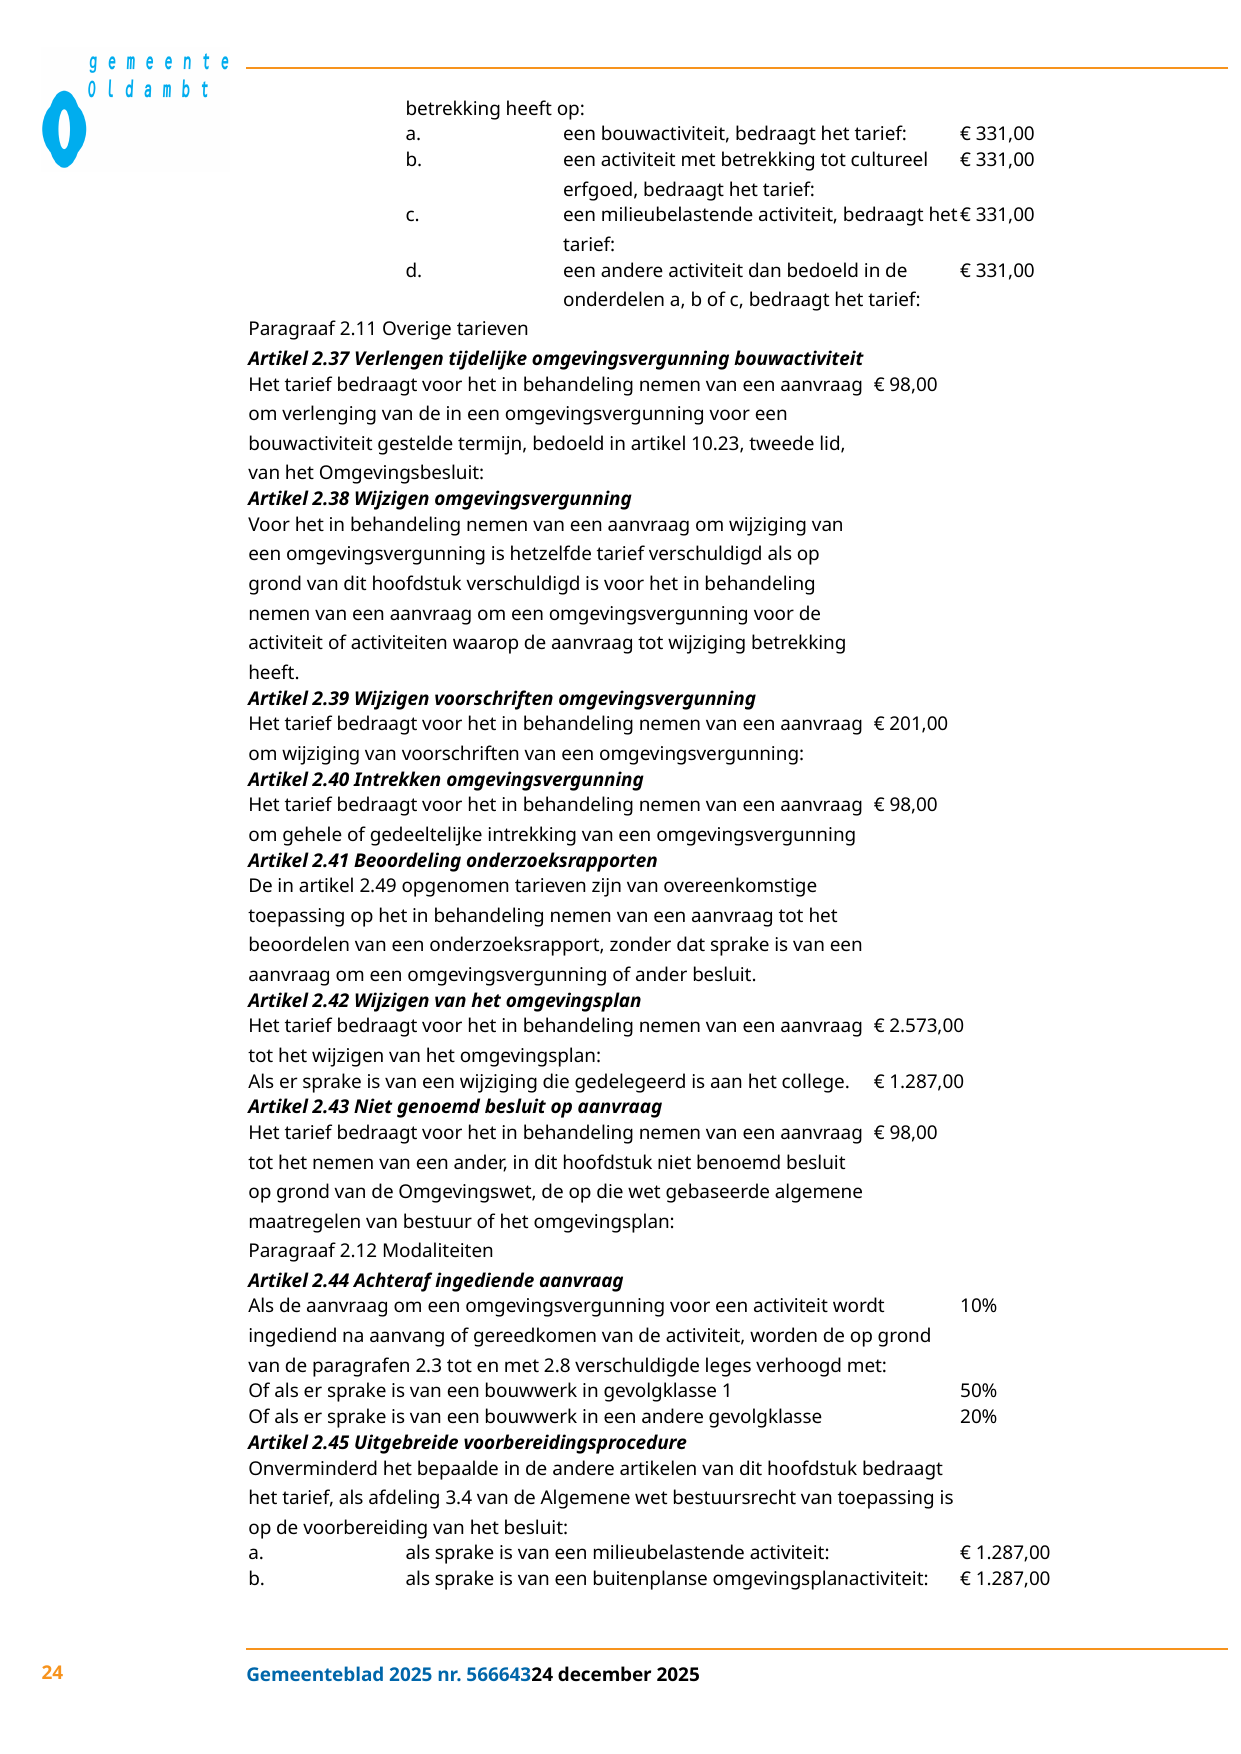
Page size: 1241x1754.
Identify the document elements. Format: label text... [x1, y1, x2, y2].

table_header Artikel 2.37 Verlengen tijdelijke omgevingsvergunning bouwactiviteit [248, 345, 873, 371]
table_cell 50% [960, 1378, 1152, 1403]
table_cell Als de aanvraag om een omgevingsvergunning voor een activiteit wordt ingediend na aanvang of gereedkomen van de activiteit, worden de op grond van de paragrafen 2.3 tot en met 2.8 verschuldigde leges verhoogd met: [248, 1293, 960, 1377]
table_cell als sprake is van een milieubelastende activiteit: [405, 1540, 960, 1565]
table_cell € 1.287,00 [874, 1068, 1152, 1094]
table_cell betrekking heeft op: [405, 95, 960, 121]
table_cell Artikel 2.42 Wijzigen van het omgevingsplan [248, 987, 873, 1013]
table_cell [960, 1455, 1152, 1539]
table_cell 20% [960, 1403, 1152, 1429]
table_cell [248, 146, 405, 202]
text Paragraaf 2.12 Modaliteiten [248, 1237, 1152, 1263]
table_cell [874, 987, 1152, 1013]
table_cell € 1.287,00 [960, 1540, 1152, 1565]
table_cell € 331,00 [960, 202, 1152, 257]
table_cell Het tarief bedraagt voor het in behandeling nemen van een aanvraag om wijziging van voorschriften van een omgevingsvergunning: [248, 710, 873, 766]
table_header [874, 345, 1152, 371]
table_cell Artikel 2.39 Wijzigen voorschriften omgevingsvergunning [248, 685, 873, 710]
table_cell [874, 485, 1152, 511]
table_cell € 98,00 [874, 791, 1152, 847]
table_cell [874, 511, 1152, 685]
table_cell Het tarief bedraagt voor het in behandeling nemen van een aanvraag tot het nemen van een ander, in dit hoofdstuk niet benoemd besluit op grond van de Omgevingswet, de op die wet gebaseerde algemene maatregelen van bestuur of het omgevingsplan: [248, 1120, 873, 1234]
table_cell De in artikel 2.49 opgenomen tarieven zijn van overeenkomstige toepassing op het in behandeling nemen van een aanvraag tot het beoordelen van een onderzoeksrapport, zonder dat sprake is van een aanvraag om een omgevingsvergunning of ander besluit. [248, 873, 873, 987]
table_header Artikel 2.44 Achteraf ingediende aanvraag [248, 1267, 960, 1293]
table_cell Artikel 2.43 Niet genoemd besluit op aanvraag [248, 1094, 873, 1119]
table_cell een andere activiteit dan bedoeld in de onderdelen a, b of c, bedraagt het tarief: [563, 257, 960, 312]
table_cell € 2.573,00 [874, 1013, 1152, 1068]
table_cell b. [248, 1565, 405, 1591]
table_cell Of als er sprake is van een bouwwerk in een andere gevolgklasse [248, 1403, 960, 1429]
table_cell Onverminderd het bepaalde in de andere artikelen van dit hoofdstuk bedraagt het tarief, als afdeling 3.4 van de Algemene wet bestuursrecht van toepassing is op de voorbereiding van het besluit: [248, 1455, 960, 1539]
table_cell a. [248, 1540, 405, 1565]
text Paragraaf 2.11 Overige tarieven [248, 315, 1152, 341]
table_cell Of als er sprake is van een bouwwerk in gevolgklasse 1 [248, 1378, 960, 1403]
table_cell Artikel 2.45 Uitgebreide voorbereidingsprocedure [248, 1429, 960, 1455]
table_cell een bouwactiviteit, bedraagt het tarief: [563, 121, 960, 146]
table_cell d. [405, 257, 563, 312]
table_cell [960, 1429, 1152, 1455]
table_cell Voor het in behandeling nemen van een aanvraag om wijziging van een omgevingsvergunning is hetzelfde tarief verschuldigd als op grond van dit hoofdstuk verschuldigd is voor het in behandeling nemen van een aanvraag om een omgevingsvergunning voor de activiteit of activiteiten waarop de aanvraag tot wijziging betrekking heeft. [248, 511, 873, 685]
table_cell € 331,00 [960, 257, 1152, 312]
table_cell € 1.287,00 [960, 1565, 1152, 1591]
table_cell [874, 766, 1152, 791]
table_cell [248, 257, 405, 312]
table_cell [874, 847, 1152, 872]
table_cell Artikel 2.41 Beoordeling onderzoeksrapporten [248, 847, 873, 872]
table_cell € 331,00 [960, 146, 1152, 202]
table_cell € 331,00 [960, 121, 1152, 146]
table_cell Artikel 2.40 Intrekken omgevingsvergunning [248, 766, 873, 791]
table_cell een milieubelastende activiteit, bedraagt het tarief: [563, 202, 960, 257]
table_cell a. [405, 121, 563, 146]
table_cell een activiteit met betrekking tot cultureel erfgoed, bedraagt het tarief: [563, 146, 960, 202]
table_cell [248, 202, 405, 257]
table_cell b. [405, 146, 563, 202]
table_cell [248, 121, 405, 146]
table_header [960, 1267, 1152, 1293]
picture [41, 47, 231, 172]
table_cell [248, 95, 405, 121]
table_cell Het tarief bedraagt voor het in behandeling nemen van een aanvraag tot het wijzigen van het omgevingsplan: [248, 1013, 873, 1068]
table_cell als sprake is van een buitenplanse omgevingsplanactiviteit: [405, 1565, 960, 1591]
table_cell 10% [960, 1293, 1152, 1377]
table_cell [874, 1094, 1152, 1119]
table_cell Artikel 2.38 Wijzigen omgevingsvergunning [248, 485, 873, 511]
table_cell Het tarief bedraagt voor het in behandeling nemen van een aanvraag om verlenging van de in een omgevingsvergunning voor een bouwactiviteit gestelde termijn, bedoeld in artikel 10.23, tweede lid, van het Omgevingsbesluit: [248, 371, 873, 485]
table_cell € 201,00 [874, 710, 1152, 766]
table_cell c. [405, 202, 563, 257]
table_cell [874, 873, 1152, 987]
table_cell € 98,00 [874, 371, 1152, 485]
table_cell Het tarief bedraagt voor het in behandeling nemen van een aanvraag om gehele of gedeeltelijke intrekking van een omgevingsvergunning [248, 791, 873, 847]
table_cell Als er sprake is van een wijziging die gedelegeerd is aan het college. [248, 1068, 873, 1094]
table_cell € 98,00 [874, 1120, 1152, 1234]
table_cell [874, 685, 1152, 710]
table_cell [960, 95, 1152, 121]
